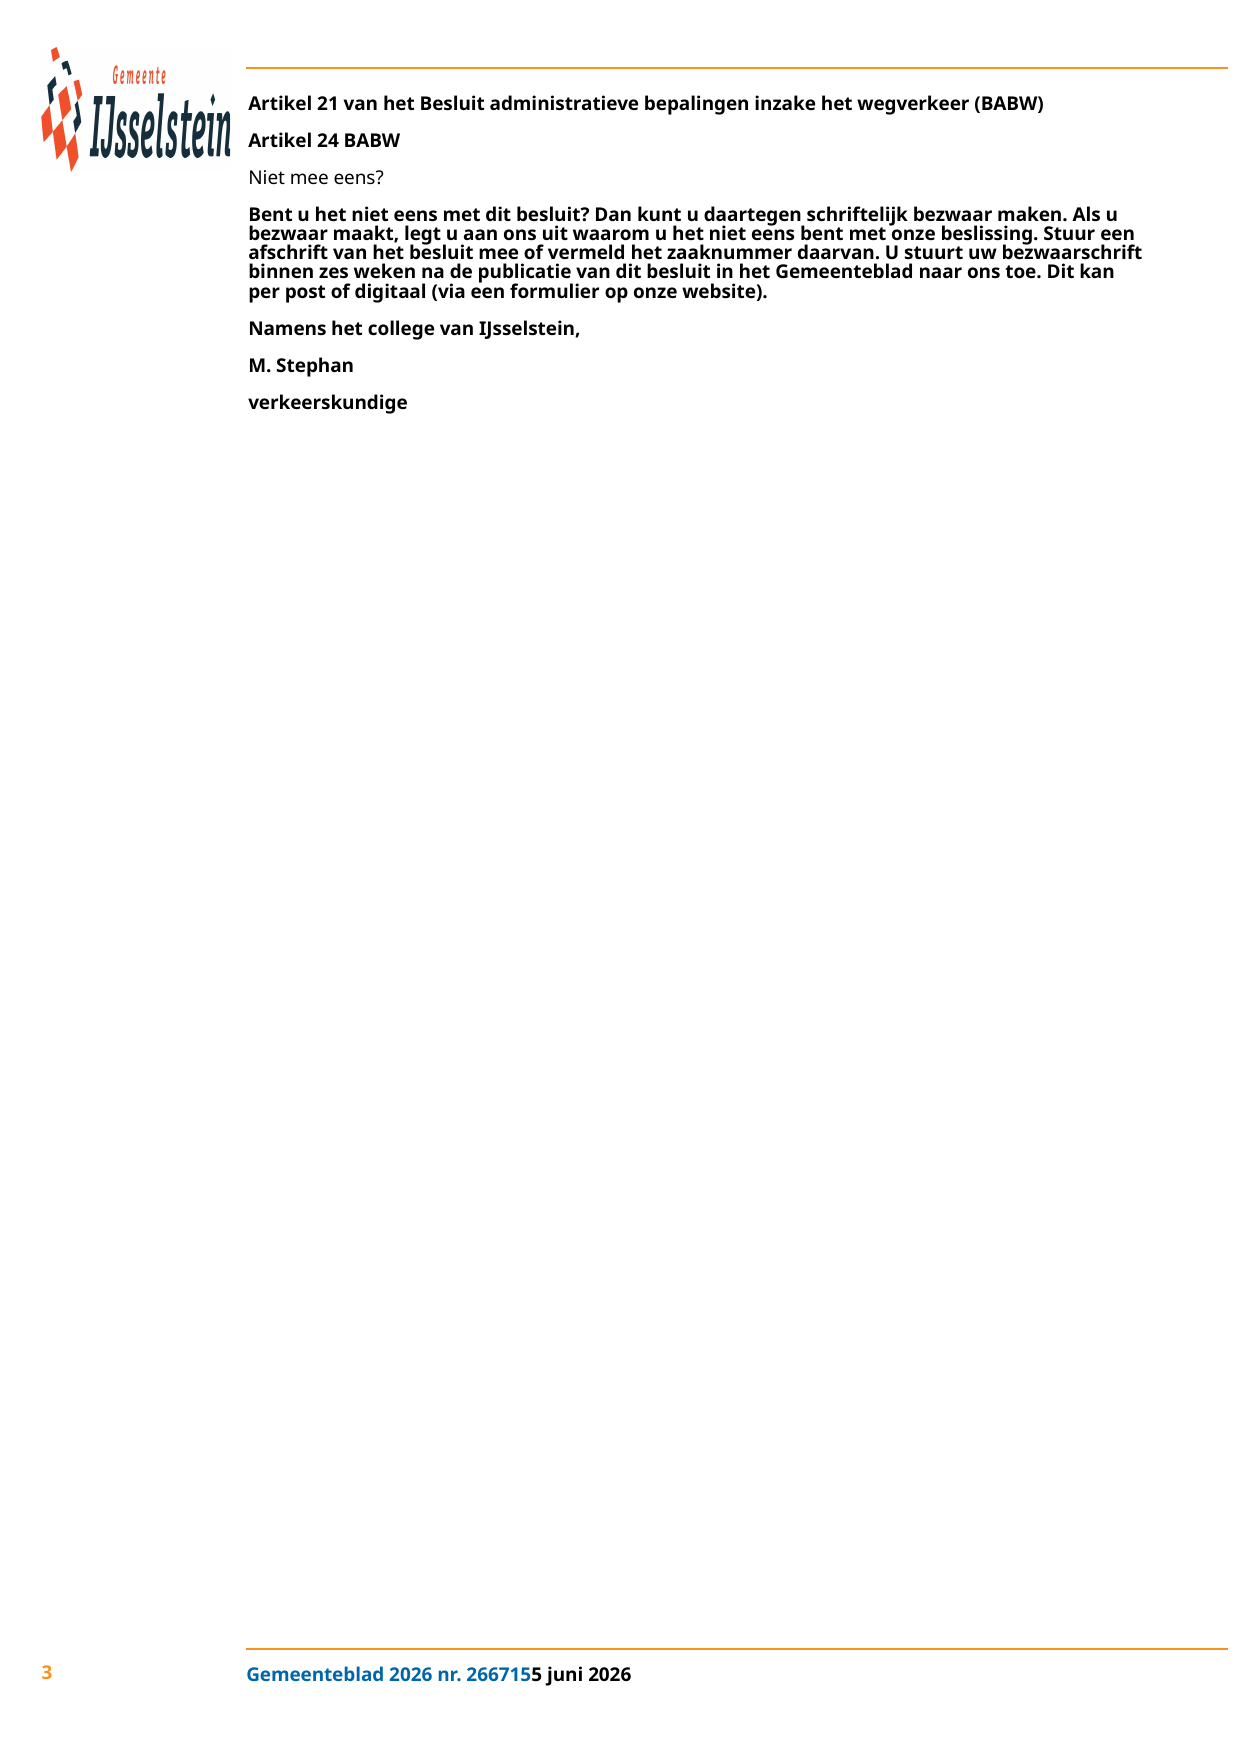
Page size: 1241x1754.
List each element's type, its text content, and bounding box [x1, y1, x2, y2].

text Artikel 24 BABW [248, 132, 1152, 151]
picture [41, 47, 231, 172]
text verkeerskundige [248, 394, 1152, 413]
text Namens het college van IJsselstein, [248, 320, 1152, 339]
text Bent u het niet eens met dit besluit? Dan kunt u daartegen schriftelijk bezwaar maken. Als u bezwaar maakt, legt u aan ons uit waarom u het niet eens bent met onze beslissing. Stuur een afschrift van het besluit mee of vermeld het zaaknummer daarvan. U stuurt uw bezwaarschrift binnen zes weken na de publicatie van dit besluit in het Gemeenteblad naar ons toe. Dit kan per post of digitaal (via een formulier op onze website). [248, 206, 1152, 302]
text Niet mee eens? [248, 169, 1152, 188]
text Artikel 21 van het Besluit administratieve bepalingen inzake het wegverkeer (BABW) [248, 95, 1152, 114]
text M. Stephan [248, 357, 1152, 376]
